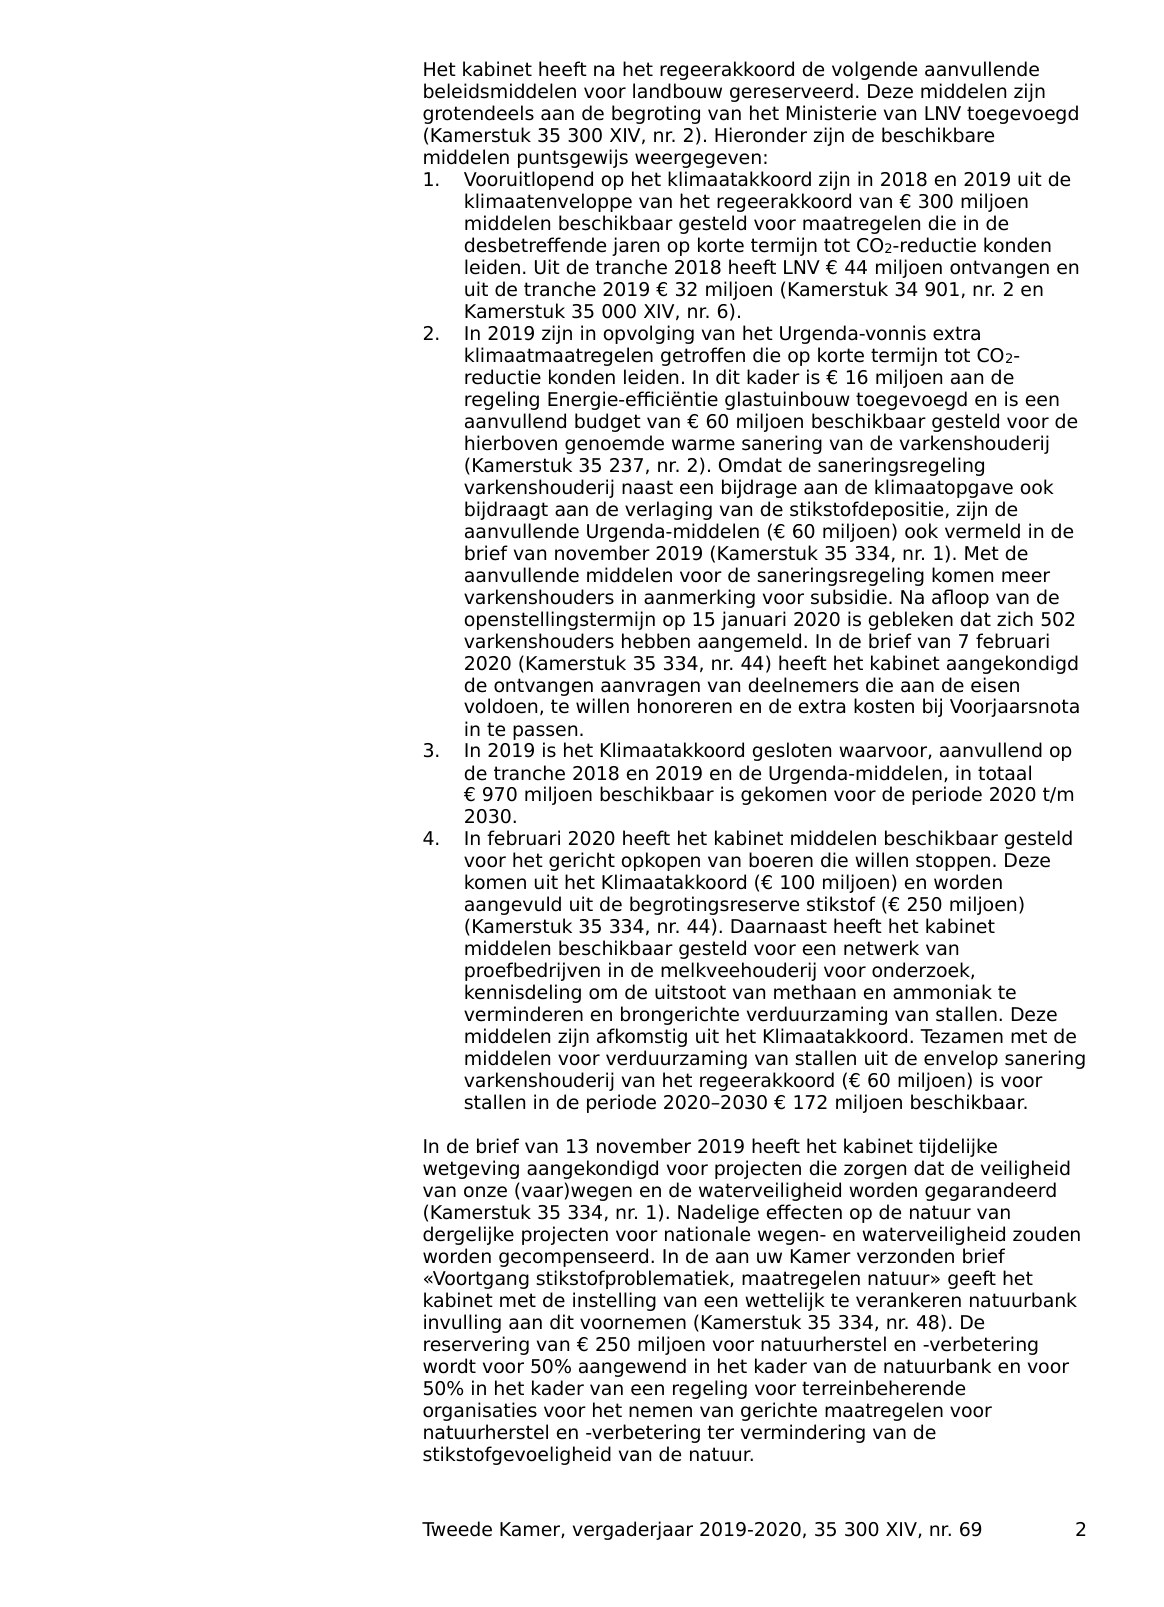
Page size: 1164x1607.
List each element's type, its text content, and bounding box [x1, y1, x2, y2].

text 1. Vooruitlopend op het klimaatakkoord zijn in 2018 en 2019 uit de klimaatenveloppe van het regeerakkoord van € 300 miljoen middelen beschikbaar gesteld voor maatregelen die in de desbetreffende jaren op korte termijn tot CO2-reductie konden leiden. Uit de tranche 2018 heeft LNV € 44 miljoen ontvangen en uit de tranche 2019 € 32 miljoen (Kamerstuk 34 901, nr. 2 en Kamerstuk 35 000 XIV, nr. 6). [422, 169, 1087, 323]
text 4. In februari 2020 heeft het kabinet middelen beschikbaar gesteld voor het gericht opkopen van boeren die willen stoppen. Deze komen uit het Klimaatakkoord (€ 100 miljoen) en worden aangevuld uit de begrotingsreserve stikstof (€ 250 miljoen) (Kamerstuk 35 334, nr. 44). Daarnaast heeft het kabinet middelen beschikbaar gesteld voor een netwerk van proefbedrijven in de melkveehouderij voor onderzoek, kennisdeling om de uitstoot van methaan en ammoniak te verminderen en brongerichte verduurzaming van stallen. Deze middelen zijn afkomstig uit het Klimaatakkoord. Tezamen met de middelen voor verduurzaming van stallen uit de envelop sanering varkenshouderij van het regeerakkoord (€ 60 miljoen) is voor stallen in de periode 2020–2030 € 172 miljoen beschikbaar. [422, 828, 1087, 1114]
text 2. In 2019 zijn in opvolging van het Urgenda-vonnis extra klimaatmaatregelen getroffen die op korte termijn tot CO2-reductie konden leiden. In dit kader is € 16 miljoen aan de regeling Energie-efficiëntie glastuinbouw toegevoegd en is een aanvullend budget van € 60 miljoen beschikbaar gesteld voor de hierboven genoemde warme sanering van de varkenshouderij (Kamerstuk 35 237, nr. 2). Omdat de saneringsregeling varkenshouderij naast een bijdrage aan de klimaatopgave ook bijdraagt aan de verlaging van de stikstofdepositie, zijn de aanvullende Urgenda-middelen (€ 60 miljoen) ook vermeld in de brief van november 2019 (Kamerstuk 35 334, nr. 1). Met de aanvullende middelen voor de saneringsregeling komen meer varkenshouders in aanmerking voor subsidie. Na afloop van de openstellingstermijn op 15 januari 2020 is gebleken dat zich 502 varkenshouders hebben aangemeld. In de brief van 7 februari 2020 (Kamerstuk 35 334, nr. 44) heeft het kabinet aangekondigd de ontvangen aanvragen van deelnemers die aan de eisen voldoen, te willen honoreren en de extra kosten bij Voorjaarsnota in te passen. [422, 323, 1087, 740]
text Het kabinet heeft na het regeerakkoord de volgende aanvullende beleidsmiddelen voor landbouw gereserveerd. Deze middelen zijn grotendeels aan de begroting van het Ministerie van LNV toegevoegd (Kamerstuk 35 300 XIV, nr. 2). Hieronder zijn de beschikbare middelen puntsgewijs weergegeven: [422, 59, 1087, 169]
text 3. In 2019 is het Klimaatakkoord gesloten waarvoor, aanvullend op de tranche 2018 en 2019 en de Urgenda-middelen, in totaal € 970 miljoen beschikbaar is gekomen voor de periode 2020 t/m 2030. [422, 740, 1087, 828]
text In de brief van 13 november 2019 heeft het kabinet tijdelijke wetgeving aangekondigd voor projecten die zorgen dat de veiligheid van onze (vaar)wegen en de waterveiligheid worden gegarandeerd (Kamerstuk 35 334, nr. 1). Nadelige effecten op de natuur van dergelijke projecten voor nationale wegen- en waterveiligheid zouden worden gecompenseerd. In de aan uw Kamer verzonden brief «Voortgang stikstofproblematiek, maatregelen natuur» geeft het kabinet met de instelling van een wettelijk te verankeren natuurbank invulling aan dit voornemen (Kamerstuk 35 334, nr. 48). De reservering van € 250 miljoen voor natuurherstel en -verbetering wordt voor 50% aangewend in het kader van de natuurbank en voor 50% in het kader van een regeling voor terreinbeherende organisaties voor het nemen van gerichte maatregelen voor natuurherstel en -verbetering ter vermindering van de stikstofgevoeligheid van de natuur. [422, 1136, 1087, 1466]
